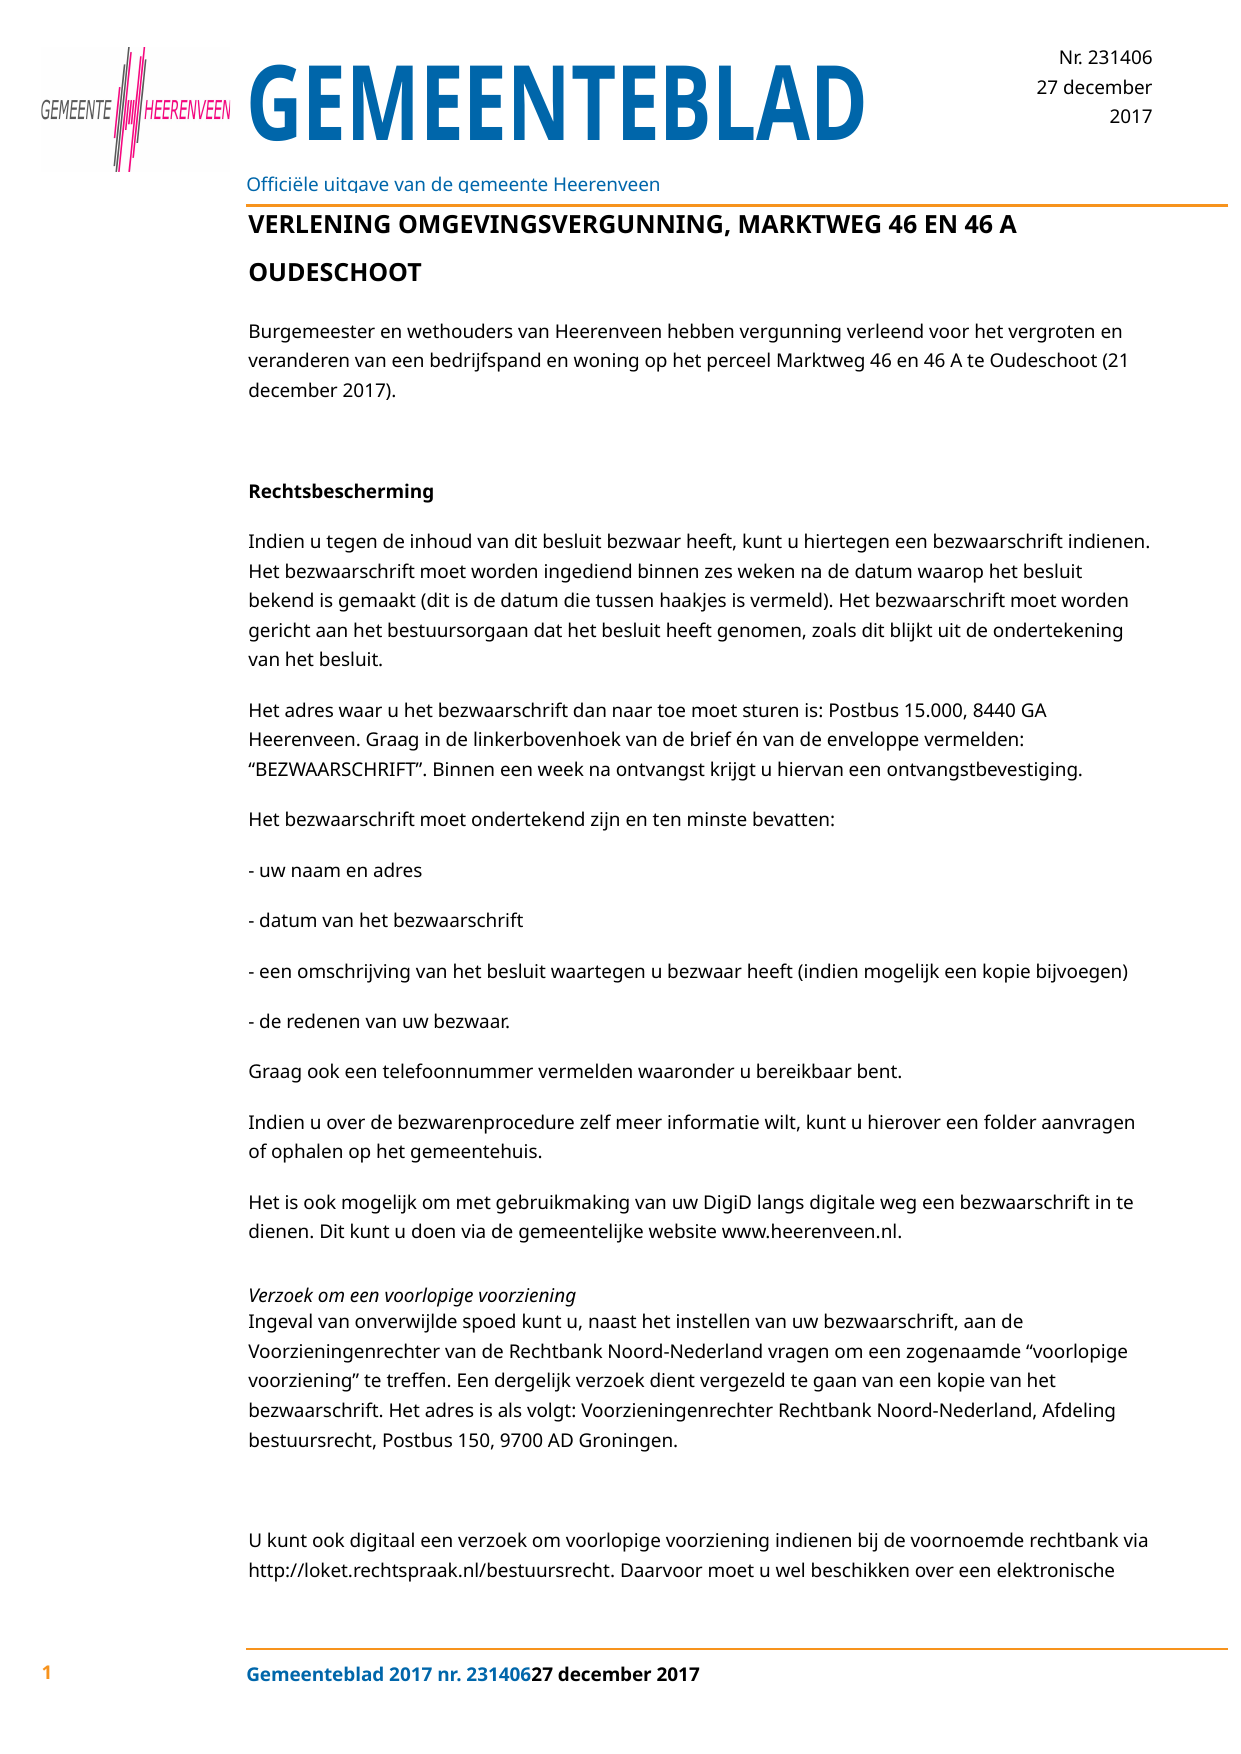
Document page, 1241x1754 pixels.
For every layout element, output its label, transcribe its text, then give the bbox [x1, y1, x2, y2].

text Burgemeester en wethouders van Heerenveen hebben vergunning verleend voor het vergroten en veranderen van een bedrijfspand en woning op het perceel Marktweg 46 en 46 A te Oudeschoot (21 december 2017). [248, 318, 1152, 403]
text VERLENING OMGEVINGSVERGUNNING, MARKTWEG 46 EN 46 A OUDESCHOOT [248, 207, 1152, 288]
text Het adres waar u het bezwaarschrift dan naar toe moet sturen is: Postbus 15.000, 8440 GA Heerenveen. Graag in de linkerbovenhoek van de brief én van de enveloppe vermelden: “BEZWAARSCHRIFT”. Binnen een week na ontvangst krijgt u hiervan een ontvangstbevestiging. [248, 697, 1152, 782]
picture [41, 47, 231, 172]
text Het bezwaarschrift moet ondertekend zijn en ten minste bevatten: [248, 807, 1152, 832]
text - uw naam en adres [248, 857, 1152, 883]
text Verzoek om een voorlopige voorziening [248, 1283, 1152, 1308]
text Indien u tegen de inhoud van dit besluit bezwaar heeft, kunt u hiertegen een bezwaarschrift indienen. Het bezwaarschrift moet worden ingediend binnen zes weken na de datum waarop het besluit bekend is gemaakt (dit is de datum die tussen haakjes is vermeld). Het bezwaarschrift moet worden gericht aan het bestuursorgaan dat het besluit heeft genomen, zoals dit blijkt uit de ondertekening van het besluit. [248, 528, 1152, 672]
text Rechtsbescherming [248, 478, 1152, 504]
text Ingeval van onverwijlde spoed kunt u, naast het instellen van uw bezwaarschrift, aan de Voorzieningenrechter van de Rechtbank Noord-Nederland vragen om een zogenaamde “voorlopige voorziening” te treffen. Een dergelijk verzoek dient vergezeld te gaan van een kopie van het bezwaarschrift. Het adres is als volgt: Voorzieningenrechter Rechtbank Noord-Nederland, Afdeling bestuursrecht, Postbus 150, 9700 AD Groningen. [248, 1308, 1152, 1452]
text Indien u over de bezwarenprocedure zelf meer informatie wilt, kunt u hierover een folder aanvragen of ophalen op het gemeentehuis. [248, 1109, 1152, 1164]
text - de redenen van uw bezwaar. [248, 1008, 1152, 1034]
text U kunt ook digitaal een verzoek om voorlopige voorziening indienen bij de voornoemde rechtbank via http://loket.rechtspraak.nl/bestuursrecht. Daarvoor moet u wel beschikken over een elektronische [248, 1528, 1152, 1583]
text - een omschrijving van het besluit waartegen u bezwaar heeft (indien mogelijk een kopie bijvoegen) [248, 958, 1152, 984]
text Het is ook mogelijk om met gebruikmaking van uw DigiD langs digitale weg een bezwaarschrift in te dienen. Dit kunt u doen via de gemeentelijke website www.heerenveen.nl. [248, 1189, 1152, 1244]
text - datum van het bezwaarschrift [248, 907, 1152, 933]
text Graag ook een telefoonnummer vermelden waaronder u bereikbaar bent. [248, 1059, 1152, 1084]
